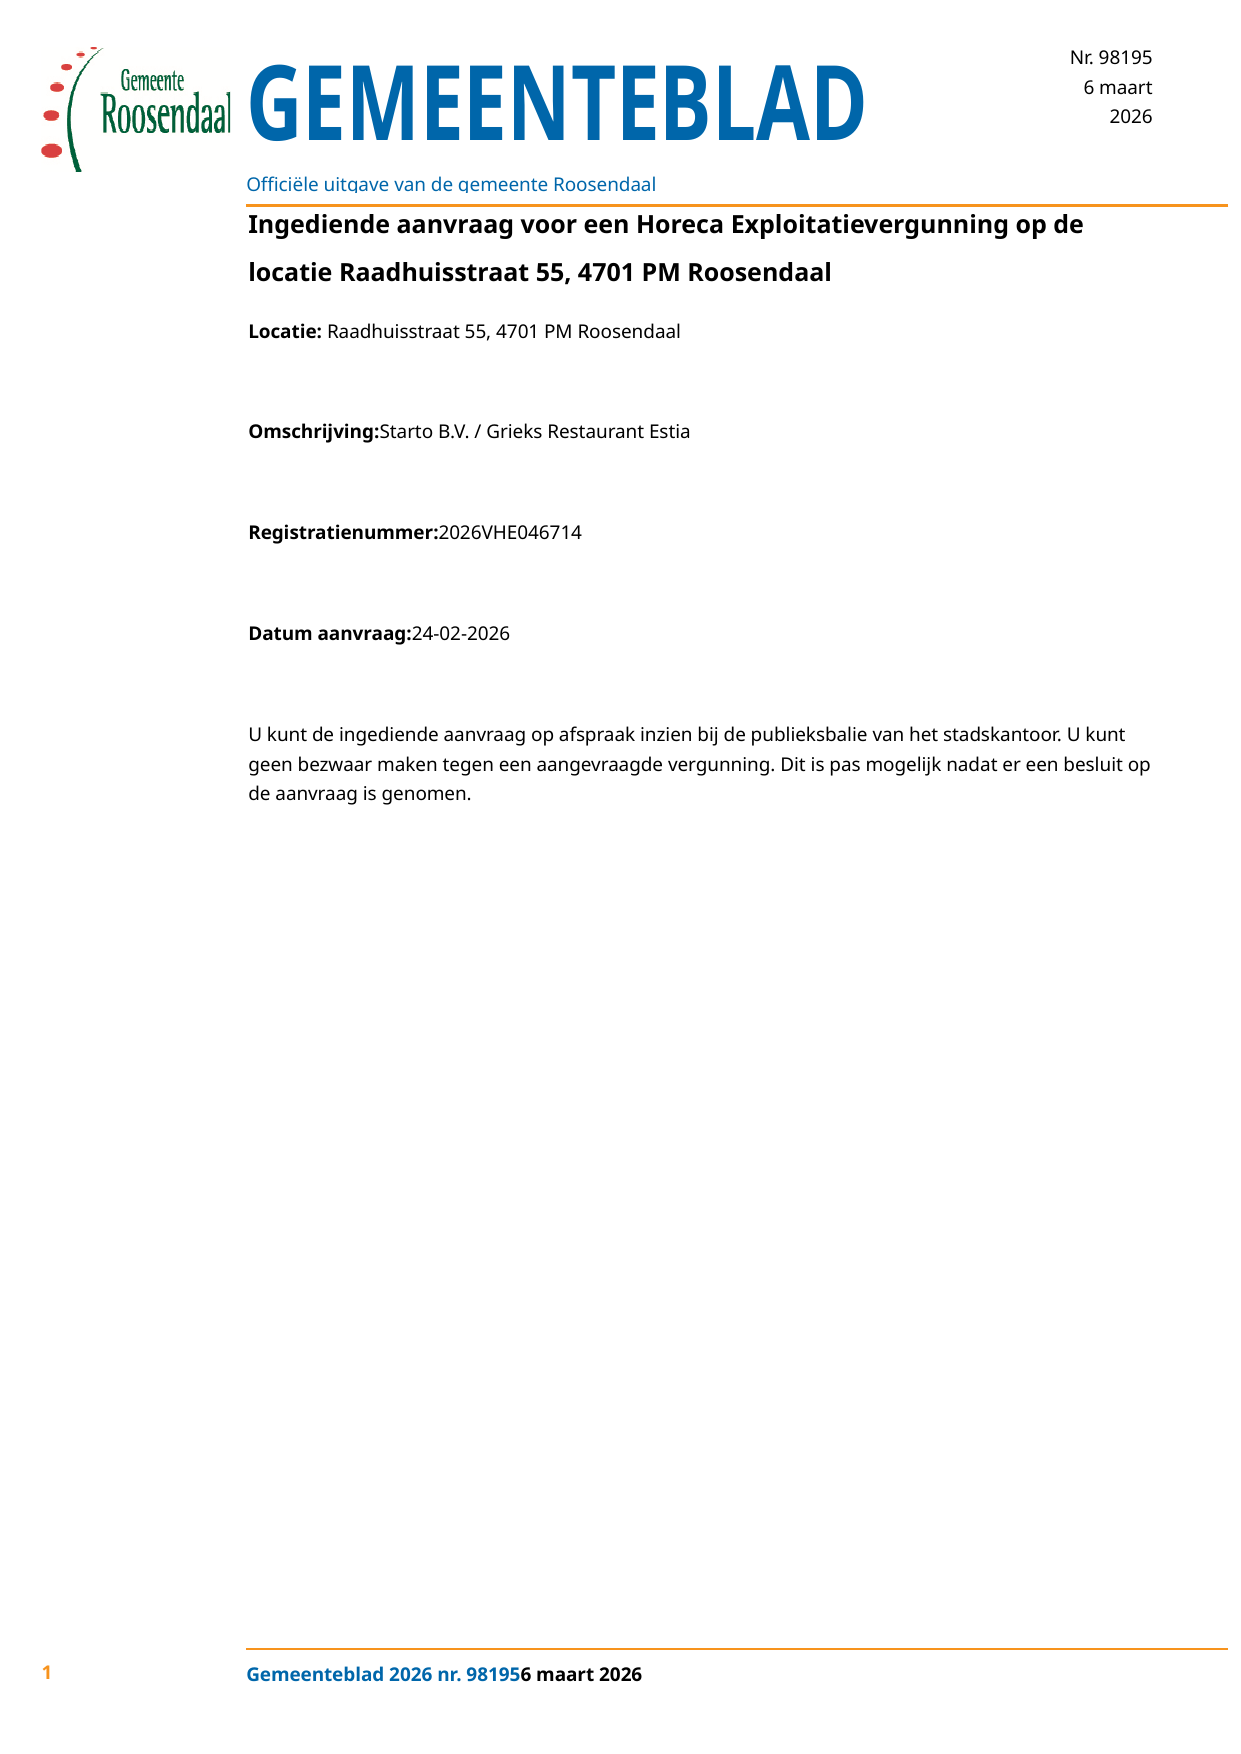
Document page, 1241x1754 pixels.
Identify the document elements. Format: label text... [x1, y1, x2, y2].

text Registratienummer:2026VHE046714 [248, 519, 1152, 545]
text U kunt de ingediende aanvraag op afspraak inzien bij de publieksbalie van het stadskantoor. U kunt geen bezwaar maken tegen een aangevraagde vergunning. Dit is pas mogelijk nadat er een besluit op de aanvraag is genomen. [248, 721, 1152, 806]
text Omschrijving:Starto B.V. / Grieks Restaurant Estia [248, 419, 1152, 444]
text Datum aanvraag:24-02-2026 [248, 620, 1152, 646]
text Locatie: Raadhuisstraat 55, 4701 PM Roosendaal [248, 318, 1152, 344]
picture [41, 47, 231, 172]
text Ingediende aanvraag voor een Horeca Exploitatievergunning op de locatie Raadhuisstraat 55, 4701 PM Roosendaal [248, 207, 1152, 288]
